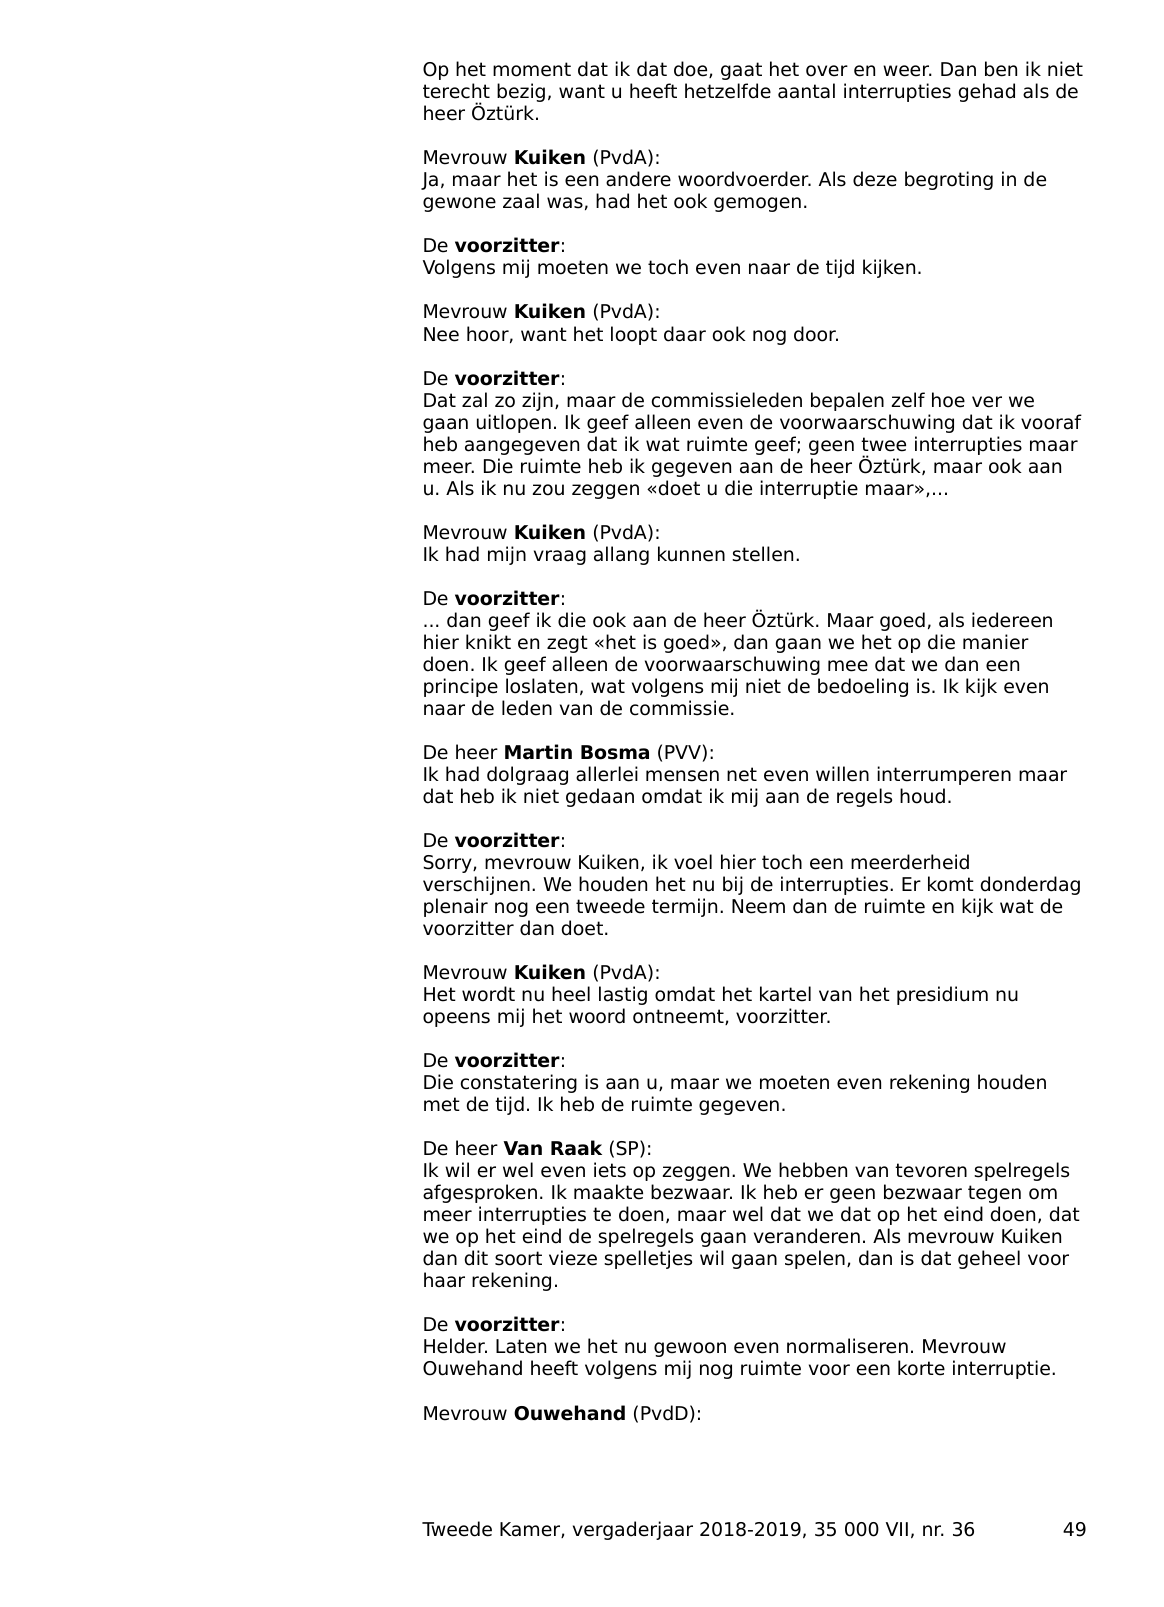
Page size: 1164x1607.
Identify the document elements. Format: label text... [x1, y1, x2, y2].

text Volgens mij moeten we toch even naar de tijd kijken. [422, 257, 1087, 279]
text Het wordt nu heel lastig omdat het kartel van het presidium nu opeens mij het woord ontneemt, voorzitter. [422, 984, 1087, 1028]
text Ik wil er wel even iets op zeggen. We hebben van tevoren spelregels afgesproken. Ik maakte bezwaar. Ik heb er geen bezwaar tegen om meer interrupties te doen, maar wel dat we dat op het eind doen, dat we op het eind de spelregels gaan veranderen. Als mevrouw Kuiken dan dit soort vieze spelletjes wil gaan spelen, dan is dat geheel voor haar rekening. [422, 1160, 1087, 1292]
text Mevrouw Kuiken (PvdA): [422, 522, 1087, 544]
text De voorzitter: [422, 1050, 1087, 1072]
text Mevrouw Kuiken (PvdA): [422, 301, 1087, 323]
text De heer Van Raak (SP): [422, 1138, 1087, 1160]
text Ik had mijn vraag allang kunnen stellen. [422, 544, 1087, 566]
text De heer Martin Bosma (PVV): [422, 742, 1087, 764]
text ... dan geef ik die ook aan de heer Öztürk. Maar goed, als iedereen hier knikt en zegt «het is goed», dan gaan we het op die manier doen. Ik geef alleen de voorwaarschuwing mee dat we dan een principe loslaten, wat volgens mij niet de bedoeling is. Ik kijk even naar de leden van de commissie. [422, 610, 1087, 720]
text Die constatering is aan u, maar we moeten even rekening houden met de tijd. Ik heb de ruimte gegeven. [422, 1072, 1087, 1116]
text De voorzitter: [422, 368, 1087, 389]
text De voorzitter: [422, 235, 1087, 257]
text Mevrouw Ouwehand (PvdD): [422, 1402, 1087, 1424]
text Helder. Laten we het nu gewoon even normaliseren. Mevrouw Ouwehand heeft volgens mij nog ruimte voor een korte interruptie. [422, 1336, 1087, 1380]
text De voorzitter: [422, 830, 1087, 852]
text Nee hoor, want het loopt daar ook nog door. [422, 323, 1087, 345]
text Mevrouw Kuiken (PvdA): [422, 147, 1087, 169]
text De voorzitter: [422, 1314, 1087, 1336]
text Ja, maar het is een andere woordvoerder. Als deze begroting in de gewone zaal was, had het ook gemogen. [422, 169, 1087, 213]
text Sorry, mevrouw Kuiken, ik voel hier toch een meerderheid verschijnen. We houden het nu bij de interrupties. Er komt donderdag plenair nog een tweede termijn. Neem dan de ruimte en kijk wat de voorzitter dan doet. [422, 852, 1087, 940]
text Ik had dolgraag allerlei mensen net even willen interrumperen maar dat heb ik niet gedaan omdat ik mij aan de regels houd. [422, 764, 1087, 808]
text Op het moment dat ik dat doe, gaat het over en weer. Dan ben ik niet terecht bezig, want u heeft hetzelfde aantal interrupties gehad als de heer Öztürk. [422, 59, 1087, 125]
text Dat zal zo zijn, maar de commissieleden bepalen zelf hoe ver we gaan uitlopen. Ik geef alleen even de voorwaarschuwing dat ik vooraf heb aangegeven dat ik wat ruimte geef; geen twee interrupties maar meer. Die ruimte heb ik gegeven aan de heer Öztürk, maar ook aan u. Als ik nu zou zeggen «doet u die interruptie maar»,... [422, 389, 1087, 499]
text De voorzitter: [422, 588, 1087, 610]
text Mevrouw Kuiken (PvdA): [422, 962, 1087, 984]
